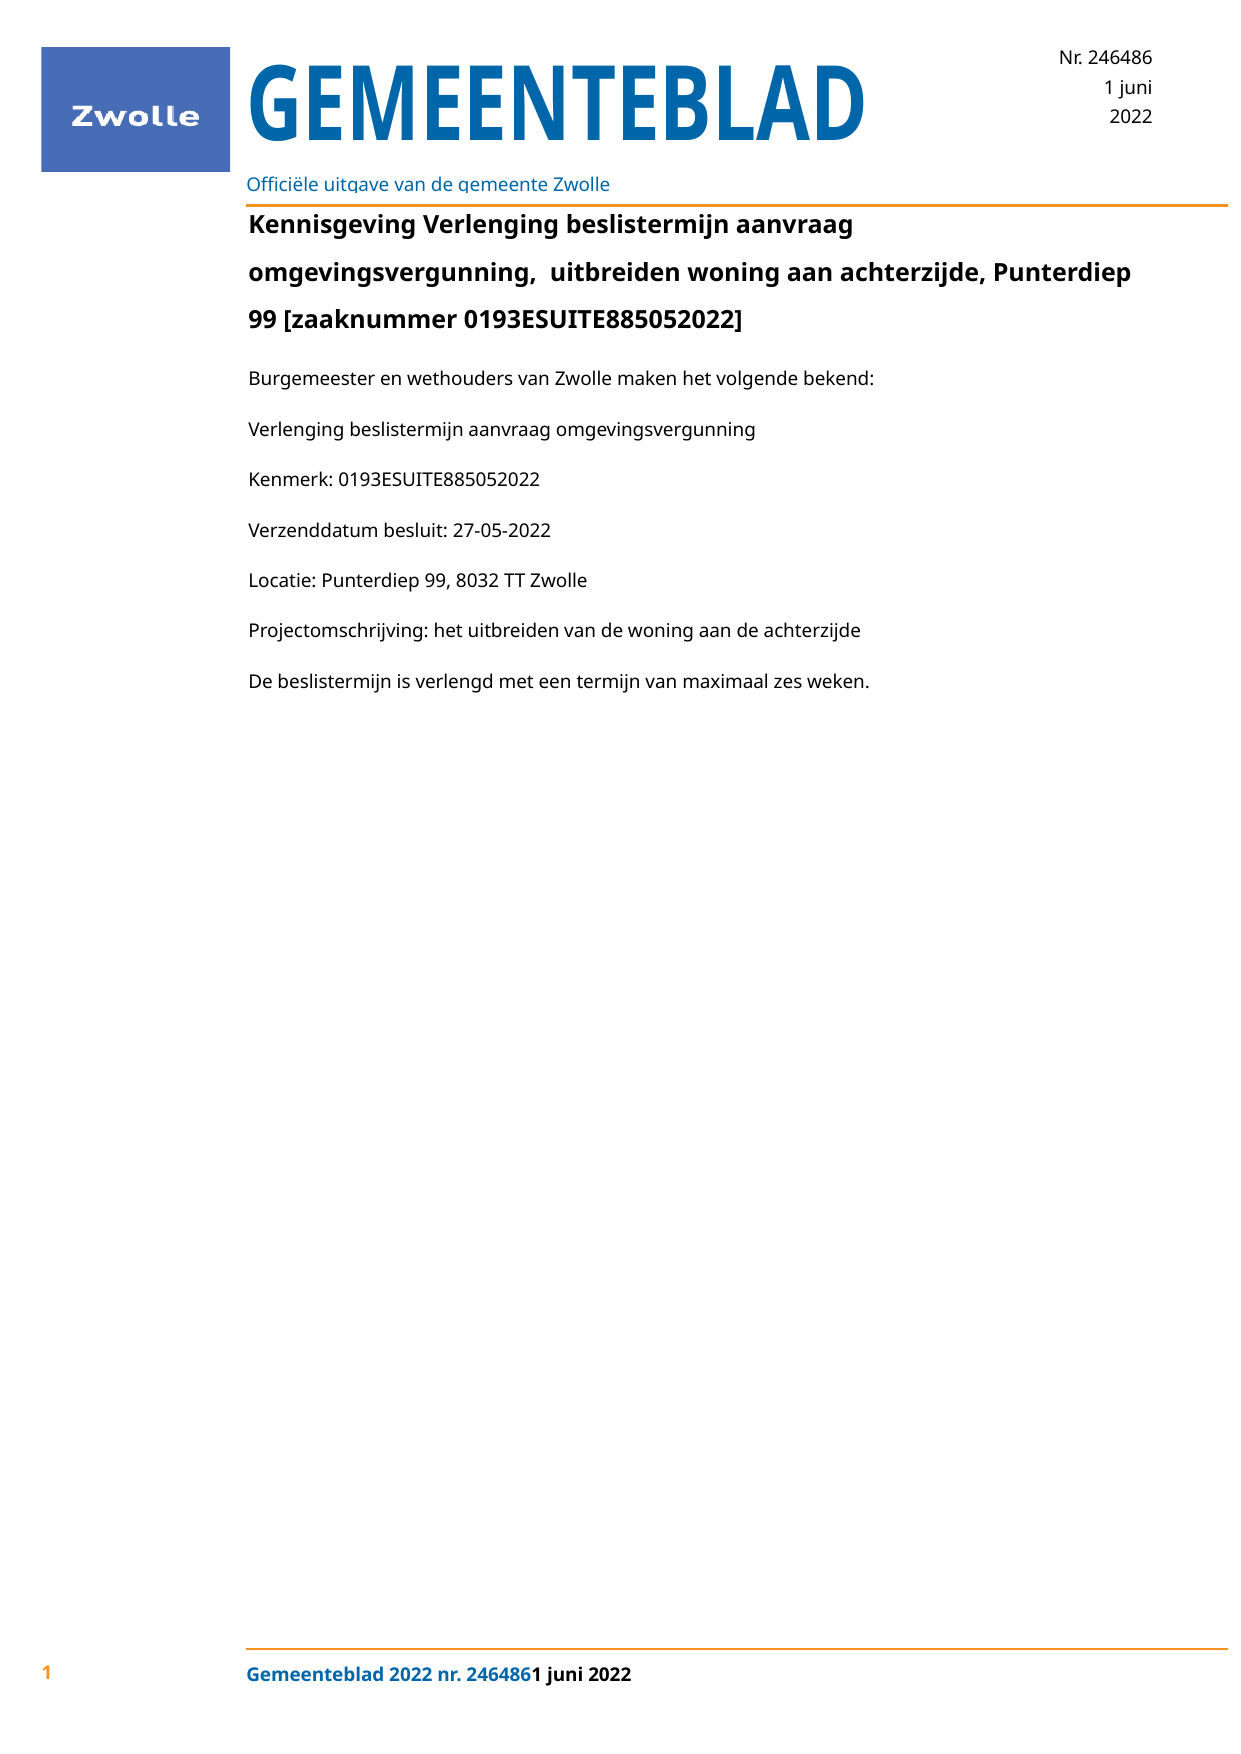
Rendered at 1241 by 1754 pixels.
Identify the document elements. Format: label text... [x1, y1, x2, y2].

text Kennisgeving Verlenging beslistermijn aanvraag omgevingsvergunning, uitbreiden woning aan achterzijde, Punterdiep 99 [zaaknummer 0193ESUITE885052022] [248, 207, 1152, 336]
text Locatie: Punterdiep 99, 8032 TT Zwolle [248, 567, 1152, 593]
text Kenmerk: 0193ESUITE885052022 [248, 466, 1152, 492]
text Verlenging beslistermijn aanvraag omgevingsvergunning [248, 416, 1152, 442]
picture [41, 47, 231, 172]
text Projectomschrijving: het uitbreiden van de woning aan de achterzijde [248, 618, 1152, 643]
text Burgemeester en wethouders van Zwolle maken het volgende bekend: [248, 366, 1152, 391]
text De beslistermijn is verlengd met een termijn van maximaal zes weken. [248, 668, 1152, 694]
text Verzenddatum besluit: 27-05-2022 [248, 517, 1152, 542]
